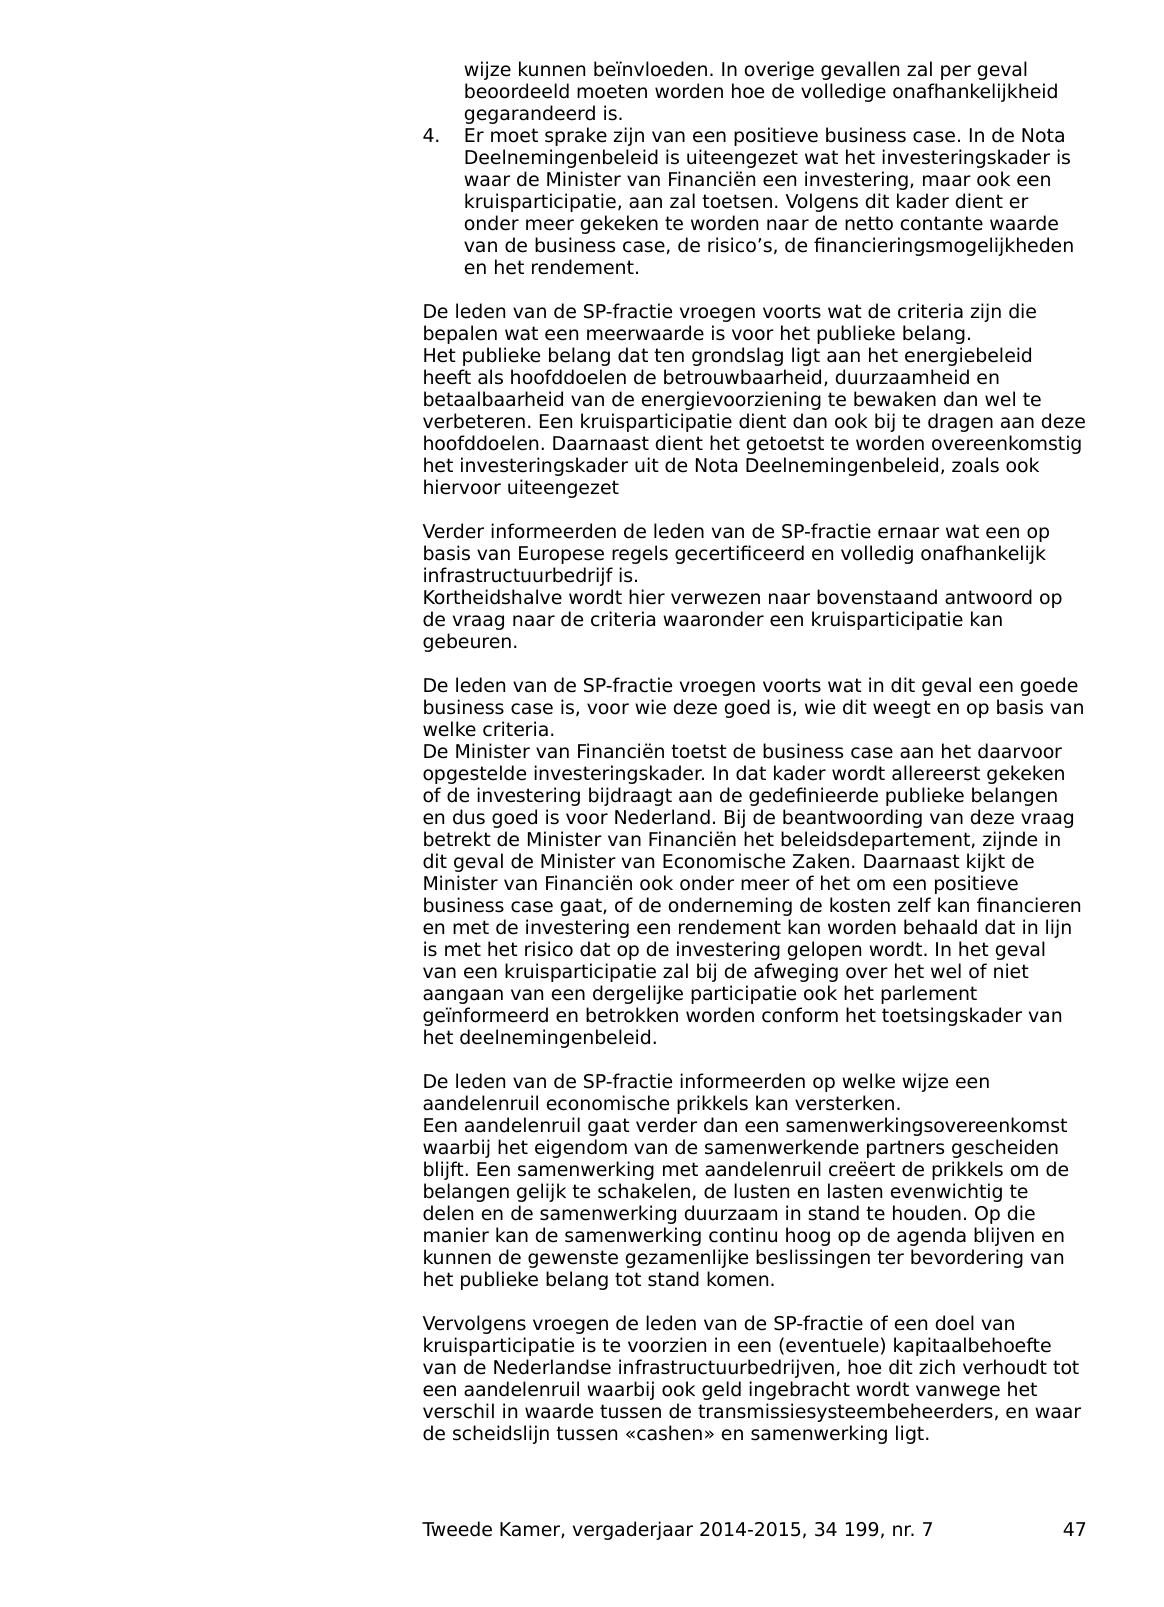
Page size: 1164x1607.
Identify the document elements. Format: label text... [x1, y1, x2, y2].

text Vervolgens vroegen de leden van de SP-fractie of een doel van kruisparticipatie is te voorzien in een (eventuele) kapitaalbehoefte van de Nederlandse infrastructuurbedrijven, hoe dit zich verhoudt tot een aandelenruil waarbij ook geld ingebracht wordt vanwege het verschil in waarde tussen de transmissiesysteembeheerders, en waar de scheidslijn tussen «cashen» en samenwerking ligt. [422, 1313, 1087, 1445]
text 4. Er moet sprake zijn van een positieve business case. In de Nota Deelnemingenbeleid is uiteengezet wat het investeringskader is waar de Minister van Financiën een investering, maar ook een kruisparticipatie, aan zal toetsen. Volgens dit kader dient er onder meer gekeken te worden naar de netto contante waarde van de business case, de risico’s, de financieringsmogelijkheden en het rendement. [422, 125, 1087, 279]
text De Minister van Financiën toetst de business case aan het daarvoor opgestelde investeringskader. In dat kader wordt allereerst gekeken of de investering bijdraagt aan de gedefinieerde publieke belangen en dus goed is voor Nederland. Bij de beantwoording van deze vraag betrekt de Minister van Financiën het beleidsdepartement, zijnde in dit geval de Minister van Economische Zaken. Daarnaast kijkt de Minister van Financiën ook onder meer of het om een positieve business case gaat, of de onderneming de kosten zelf kan financieren en met de investering een rendement kan worden behaald dat in lijn is met het risico dat op de investering gelopen wordt. In het geval van een kruisparticipatie zal bij de afweging over het wel of niet aangaan van een dergelijke participatie ook het parlement geïnformeerd en betrokken worden conform het toetsingskader van het deelnemingenbeleid. [422, 741, 1087, 1049]
text De leden van de SP-fractie vroegen voorts wat in dit geval een goede business case is, voor wie deze goed is, wie dit weegt en op basis van welke criteria. [422, 675, 1087, 741]
text wijze kunnen beïnvloeden. In overige gevallen zal per geval beoordeeld moeten worden hoe de volledige onafhankelijkheid gegarandeerd is. [422, 59, 1087, 125]
text Het publieke belang dat ten grondslag ligt aan het energiebeleid heeft als hoofddoelen de betrouwbaarheid, duurzaamheid en betaalbaarheid van de energievoorziening te bewaken dan wel te verbeteren. Een kruisparticipatie dient dan ook bij te dragen aan deze hoofddoelen. Daarnaast dient het getoetst te worden overeenkomstig het investeringskader uit de Nota Deelnemingenbeleid, zoals ook hiervoor uiteengezet [422, 345, 1087, 499]
text Verder informeerden de leden van de SP-fractie ernaar wat een op basis van Europese regels gecertificeerd en volledig onafhankelijk infrastructuurbedrijf is. [422, 521, 1087, 587]
text De leden van de SP-fractie vroegen voorts wat de criteria zijn die bepalen wat een meerwaarde is voor het publieke belang. [422, 301, 1087, 345]
text De leden van de SP-fractie informeerden op welke wijze een aandelenruil economische prikkels kan versterken. [422, 1071, 1087, 1115]
text Een aandelenruil gaat verder dan een samenwerkingsovereenkomst waarbij het eigendom van de samenwerkende partners gescheiden blijft. Een samenwerking met aandelenruil creëert de prikkels om de belangen gelijk te schakelen, de lusten en lasten evenwichtig te delen en de samenwerking duurzaam in stand te houden. Op die manier kan de samenwerking continu hoog op de agenda blijven en kunnen de gewenste gezamenlijke beslissingen ter bevordering van het publieke belang tot stand komen. [422, 1115, 1087, 1291]
text Kortheidshalve wordt hier verwezen naar bovenstaand antwoord op de vraag naar de criteria waaronder een kruisparticipatie kan gebeuren. [422, 587, 1087, 653]
